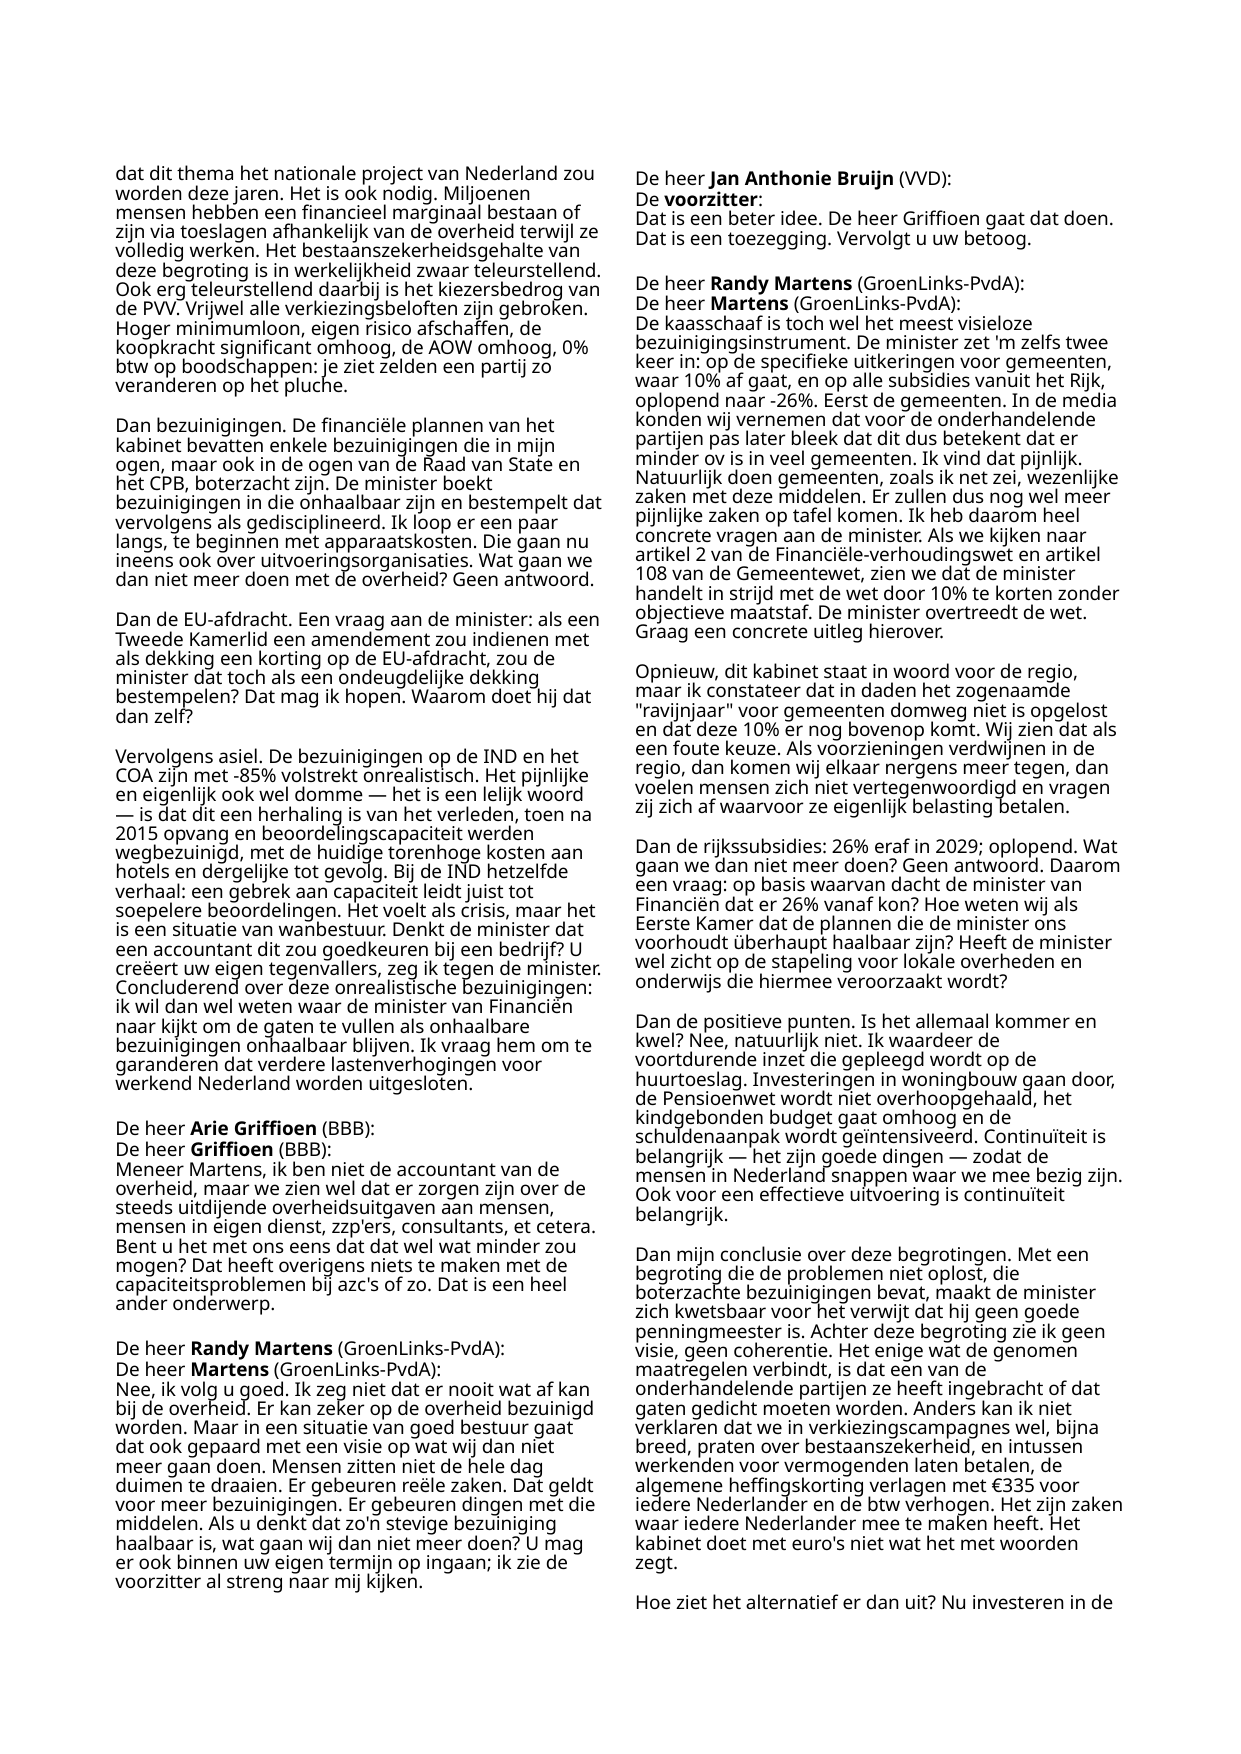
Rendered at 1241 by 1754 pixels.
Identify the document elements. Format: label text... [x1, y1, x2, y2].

text dat dit thema het nationale project van Nederland zou worden deze jaren. Het is ook nodig. Miljoenen mensen hebben een financieel marginaal bestaan of zijn via toeslagen afhankelijk van de overheid terwijl ze volledig werken. Het bestaanszekerheidsgehalte van deze begroting is in werkelijkheid zwaar teleurstellend. Ook erg teleurstellend daarbij is het kiezersbedrog van de PVV. Vrijwel alle verkiezingsbeloften zijn gebroken. Hoger minimumloon, eigen risico afschaffen, de koopkracht significant omhoog, de AOW omhoog, 0% btw op boodschappen: je ziet zelden een partij zo veranderen op het pluche. [115, 165, 605, 397]
text De kaasschaaf is toch wel het meest visieloze bezuinigingsinstrument. De minister zet 'm zelfs twee keer in: op de specifieke uitkeringen voor gemeenten, waar 10% af gaat, en op alle subsidies vanuit het Rijk, oplopend naar -26%. Eerst de gemeenten. In de media konden wij vernemen dat voor de onderhandelende partijen pas later bleek dat dit dus betekent dat er minder ov is in veel gemeenten. Ik vind dat pijnlijk. Natuurlijk doen gemeenten, zoals ik net zei, wezenlijke zaken met deze middelen. Er zullen dus nog wel meer pijnlijke zaken op tafel komen. Ik heb daarom heel concrete vragen aan de minister. Als we kijken naar artikel 2 van de Financiële-verhoudingswet en artikel 108 van de Gemeentewet, zien we dat de minister handelt in strijd met de wet door 10% te korten zonder objectieve maatstaf. De minister overtreedt de wet. Graag een concrete uitleg hierover. [635, 315, 1125, 642]
text Dan mijn conclusie over deze begrotingen. Met een begroting die de problemen niet oplost, die boterzachte bezuinigingen bevat, maakt de minister zich kwetsbaar voor het verwijt dat hij geen goede penningmeester is. Achter deze begroting zie ik geen visie, geen coherentie. Het enige wat de genomen maatregelen verbindt, is dat een van de onderhandelende partijen ze heeft ingebracht of dat gaten gedicht moeten worden. Anders kan ik niet verklaren dat we in verkiezingscampagnes wel, bijna breed, praten over bestaanszekerheid, en intussen werkenden voor vermogenden laten betalen, de algemene heffingskorting verlagen met €335 voor iedere Nederlander en de btw verhogen. Het zijn zaken waar iedere Nederlander mee te maken heeft. Het kabinet doet met euro's niet wat het met woorden zegt. [635, 1246, 1125, 1573]
text Dat is een beter idee. De heer Griffioen gaat dat doen. Dat is een toezegging. Vervolgt u uw betoog. [635, 210, 1125, 249]
text Opnieuw, dit kabinet staat in woord voor de regio, maar ik constateer dat in daden het zogenaamde "ravijnjaar" voor gemeenten domweg niet is opgelost en dat deze 10% er nog bovenop komt. Wij zien dat als een foute keuze. Als voorzieningen verdwijnen in de regio, dan komen wij elkaar nergens meer tegen, dan voelen mensen zich niet vertegenwoordigd en vragen zij zich af waarvoor ze eigenlijk belasting betalen. [635, 663, 1125, 817]
text De heer Arie Griffioen (BBB): [115, 1116, 605, 1141]
text Hoe ziet het alternatief er dan uit? Nu investeren in de [635, 1594, 1125, 1613]
text De heer Martens (GroenLinks-PvdA): [115, 1361, 605, 1381]
text Nee, ik volg u goed. Ik zeg niet dat er nooit wat af kan bij de overheid. Er kan zeker op de overheid bezuinigd worden. Maar in een situatie van goed bestuur gaat dat ook gepaard met een visie op wat wij dan niet meer gaan doen. Mensen zitten niet de hele dag duimen te draaien. Er gebeuren reële zaken. Dat geldt voor meer bezuinigingen. Er gebeuren dingen met die middelen. Als u denkt dat zo'n stevige bezuiniging haalbaar is, wat gaan wij dan niet meer doen? U mag er ook binnen uw eigen termijn op ingaan; ik zie de voorzitter al streng naar mij kijken. [115, 1381, 605, 1592]
text De heer Randy Martens (GroenLinks-PvdA): [115, 1336, 605, 1361]
text De heer Jan Anthonie Bruijn (VVD): [635, 165, 1125, 191]
text De heer Randy Martens (GroenLinks-PvdA): [635, 270, 1125, 295]
text De voorzitter: [635, 191, 1125, 210]
text Vervolgens asiel. De bezuinigingen op de IND en het COA zijn met -85% volstrekt onrealistisch. Het pijnlijke en eigenlijk ook wel domme — het is een lelijk woord — is dat dit een herhaling is van het verleden, toen na 2015 opvang en beoordelingscapaciteit werden wegbezuinigd, met de huidige torenhoge kosten aan hotels en dergelijke tot gevolg. Bij de IND hetzelfde verhaal: een gebrek aan capaciteit leidt juist tot soepelere beoordelingen. Het voelt als crisis, maar het is een situatie van wanbestuur. Denkt de minister dat een accountant dit zou goedkeuren bij een bedrijf? U creëert uw eigen tegenvallers, zeg ik tegen de minister. Concluderend over deze onrealistische bezuinigingen: ik wil dan wel weten waar de minister van Financiën naar kijkt om de gaten te vullen als onhaalbare bezuinigingen onhaalbaar blijven. Ik vraag hem om te garanderen dat verdere lastenverhogingen voor werkend Nederland worden uitgesloten. [115, 748, 605, 1095]
text Meneer Martens, ik ben niet de accountant van de overheid, maar we zien wel dat er zorgen zijn over de steeds uitdijende overheidsuitgaven aan mensen, mensen in eigen dienst, zzp'ers, consultants, et cetera. Bent u het met ons eens dat dat wel wat minder zou mogen? Dat heeft overigens niets te maken met de capaciteitsproblemen bij azc's of zo. Dat is een heel ander onderwerp. [115, 1161, 605, 1315]
text De heer Martens (GroenLinks-PvdA): [635, 295, 1125, 315]
text Dan de EU-afdracht. Een vraag aan de minister: als een Tweede Kamerlid een amendement zou indienen met als dekking een korting op de EU-afdracht, zou de minister dat toch als een ondeugdelijke dekking bestempelen? Dat mag ik hopen. Waarom doet hij dat dan zelf? [115, 611, 605, 727]
text Dan bezuinigingen. De financiële plannen van het kabinet bevatten enkele bezuinigingen die in mijn ogen, maar ook in de ogen van de Raad van State en het CPB, boterzacht zijn. De minister boekt bezuinigingen in die onhaalbaar zijn en bestempelt dat vervolgens als gedisciplineerd. Ik loop er een paar langs, te beginnen met apparaatskosten. Die gaan nu ineens ook over uitvoeringsorganisaties. Wat gaan we dan niet meer doen met de overheid? Geen antwoord. [115, 417, 605, 591]
text Dan de positieve punten. Is het allemaal kommer en kwel? Nee, natuurlijk niet. Ik waardeer de voortdurende inzet die gepleegd wordt op de huurtoeslag. Investeringen in woningbouw gaan door, de Pensioenwet wordt niet overhoopgehaald, het kindgebonden budget gaat omhoog en de schuldenaanpak wordt geïntensiveerd. Continuïteit is belangrijk — het zijn goede dingen — zodat de mensen in Nederland snappen waar we mee bezig zijn. Ook voor een effectieve uitvoering is continuïteit belangrijk. [635, 1013, 1125, 1225]
text De heer Griffioen (BBB): [115, 1141, 605, 1161]
text Dan de rijkssubsidies: 26% eraf in 2029; oplopend. Wat gaan we dan niet meer doen? Geen antwoord. Daarom een vraag: op basis waarvan dacht de minister van Financiën dat er 26% vanaf kon? Hoe weten wij als Eerste Kamer dat de plannen die de minister ons voorhoudt überhaupt haalbaar zijn? Heeft de minister wel zicht op de stapeling voor lokale overheden en onderwijs die hiermee veroorzaakt wordt? [635, 838, 1125, 992]
